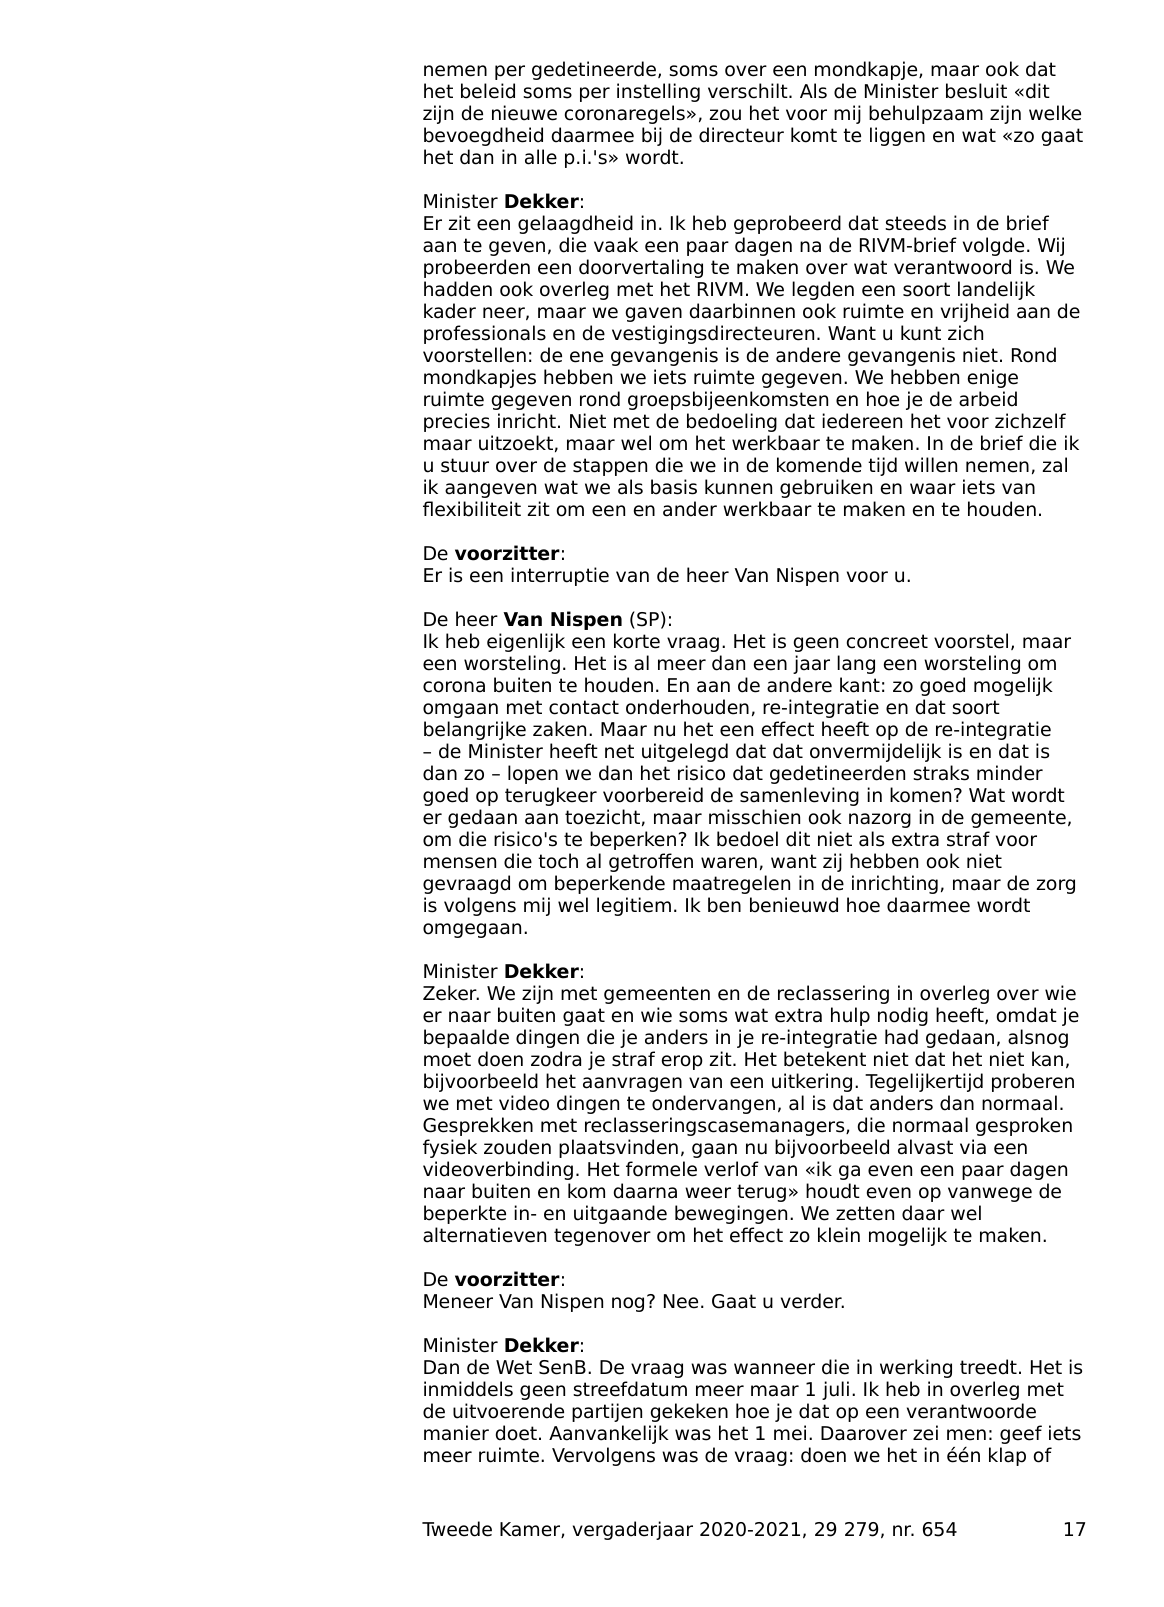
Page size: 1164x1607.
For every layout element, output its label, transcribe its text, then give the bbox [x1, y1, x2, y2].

text Meneer Van Nispen nog? Nee. Gaat u verder. [422, 1291, 1087, 1313]
text nemen per gedetineerde, soms over een mondkapje, maar ook dat het beleid soms per instelling verschilt. Als de Minister besluit «dit zijn de nieuwe coronaregels», zou het voor mij behulpzaam zijn welke bevoegdheid daarmee bij de directeur komt te liggen en wat «zo gaat het dan in alle p.i.'s» wordt. [422, 59, 1087, 169]
text Dan de Wet SenB. De vraag was wanneer die in werking treedt. Het is inmiddels geen streefdatum meer maar 1 juli. Ik heb in overleg met de uitvoerende partijen gekeken hoe je dat op een verantwoorde manier doet. Aanvankelijk was het 1 mei. Daarover zei men: geef iets meer ruimte. Vervolgens was de vraag: doen we het in één klap of [422, 1357, 1087, 1467]
text De voorzitter: [422, 543, 1087, 565]
text Zeker. We zijn met gemeenten en de reclassering in overleg over wie er naar buiten gaat en wie soms wat extra hulp nodig heeft, omdat je bepaalde dingen die je anders in je re-integratie had gedaan, alsnog moet doen zodra je straf erop zit. Het betekent niet dat het niet kan, bijvoorbeeld het aanvragen van een uitkering. Tegelijkertijd proberen we met video dingen te ondervangen, al is dat anders dan normaal. Gesprekken met reclasseringscasemanagers, die normaal gesproken fysiek zouden plaatsvinden, gaan nu bijvoorbeeld alvast via een videoverbinding. Het formele verlof van «ik ga even een paar dagen naar buiten en kom daarna weer terug» houdt even op vanwege de beperkte in- en uitgaande bewegingen. We zetten daar wel alternatieven tegenover om het effect zo klein mogelijk te maken. [422, 983, 1087, 1247]
text Minister Dekker: [422, 191, 1087, 213]
text Minister Dekker: [422, 1335, 1087, 1357]
text Ik heb eigenlijk een korte vraag. Het is geen concreet voorstel, maar een worsteling. Het is al meer dan een jaar lang een worsteling om corona buiten te houden. En aan de andere kant: zo goed mogelijk omgaan met contact onderhouden, re-integratie en dat soort belangrijke zaken. Maar nu het een effect heeft op de re-integratie – de Minister heeft net uitgelegd dat dat onvermijdelijk is en dat is dan zo – lopen we dan het risico dat gedetineerden straks minder goed op terugkeer voorbereid de samenleving in komen? Wat wordt er gedaan aan toezicht, maar misschien ook nazorg in de gemeente, om die risico's te beperken? Ik bedoel dit niet als extra straf voor mensen die toch al getroffen waren, want zij hebben ook niet gevraagd om beperkende maatregelen in de inrichting, maar de zorg is volgens mij wel legitiem. Ik ben benieuwd hoe daarmee wordt omgegaan. [422, 631, 1087, 939]
text Er is een interruptie van de heer Van Nispen voor u. [422, 565, 1087, 587]
text De heer Van Nispen (SP): [422, 609, 1087, 631]
text Minister Dekker: [422, 961, 1087, 983]
text De voorzitter: [422, 1269, 1087, 1291]
text Er zit een gelaagdheid in. Ik heb geprobeerd dat steeds in de brief aan te geven, die vaak een paar dagen na de RIVM-brief volgde. Wij probeerden een doorvertaling te maken over wat verantwoord is. We hadden ook overleg met het RIVM. We legden een soort landelijk kader neer, maar we gaven daarbinnen ook ruimte en vrijheid aan de professionals en de vestigingsdirecteuren. Want u kunt zich voorstellen: de ene gevangenis is de andere gevangenis niet. Rond mondkapjes hebben we iets ruimte gegeven. We hebben enige ruimte gegeven rond groepsbijeenkomsten en hoe je de arbeid precies inricht. Niet met de bedoeling dat iedereen het voor zichzelf maar uitzoekt, maar wel om het werkbaar te maken. In de brief die ik u stuur over de stappen die we in de komende tijd willen nemen, zal ik aangeven wat we als basis kunnen gebruiken en waar iets van flexibiliteit zit om een en ander werkbaar te maken en te houden. [422, 213, 1087, 521]
